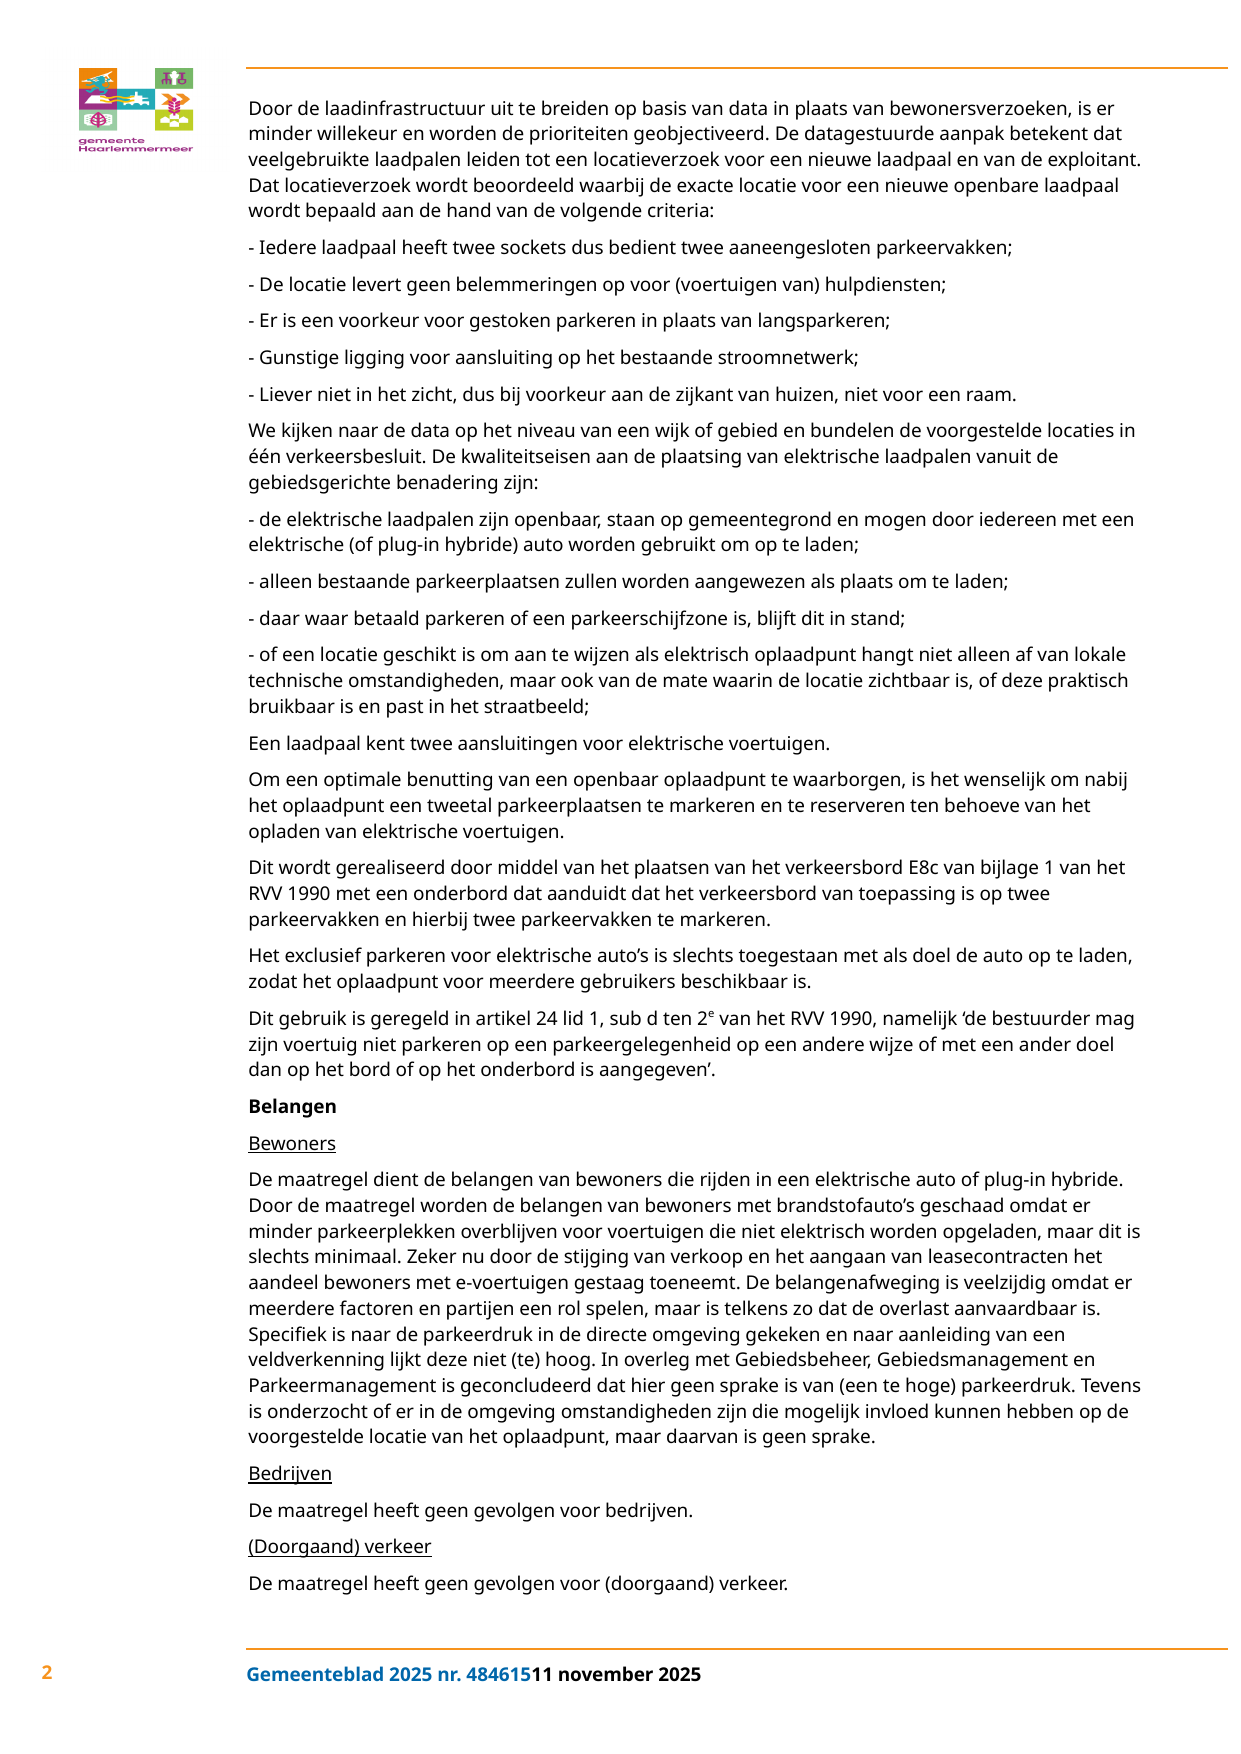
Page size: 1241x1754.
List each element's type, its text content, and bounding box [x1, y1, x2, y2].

text - de elektrische laadpalen zijn openbaar, staan op gemeentegrond en mogen door iedereen met een elektrische (of plug-in hybride) auto worden gebruikt om op te laden; [248, 506, 1152, 557]
text Dit gebruik is geregeld in artikel 24 lid 1, sub d ten 2e van het RVV 1990, namelijk ‘de bestuurder mag zijn voertuig niet parkeren op een parkeergelegenheid op een andere wijze of met een ander doel dan op het bord of op het onderbord is aangegeven’. [248, 1005, 1152, 1082]
text Het exclusief parkeren voor elektrische auto’s is slechts toegestaan met als doel de auto op te laden, zodat het oplaadpunt voor meerdere gebruikers beschikbaar is. [248, 943, 1152, 994]
text - De locatie levert geen belemmeringen op voor (voertuigen van) hulpdiensten; [248, 271, 1152, 297]
text - Gunstige ligging voor aansluiting op het bestaande stroomnetwerk; [248, 344, 1152, 370]
text - Iedere laadpaal heeft twee sockets dus bedient twee aaneengesloten parkeervakken; [248, 234, 1152, 260]
text Dit wordt gerealiseerd door middel van het plaatsen van het verkeersbord E8c van bijlage 1 van het RVV 1990 met een onderbord dat aanduidt dat het verkeersbord van toepassing is op twee parkeervakken en hierbij twee parkeervakken te markeren. [248, 854, 1152, 932]
text - of een locatie geschikt is om aan te wijzen als elektrisch oplaadpunt hangt niet alleen af van lokale technische omstandigheden, maar ook van de mate waarin de locatie zichtbaar is, of deze praktisch bruikbaar is en past in het straatbeeld; [248, 642, 1152, 719]
text De maatregel heeft geen gevolgen voor bedrijven. [248, 1497, 1152, 1523]
text Een laadpaal kent twee aansluitingen voor elektrische voertuigen. [248, 730, 1152, 755]
text De maatregel heeft geen gevolgen voor (doorgaand) verkeer. [248, 1570, 1152, 1596]
text Door de laadinfrastructuur uit te breiden op basis van data in plaats van bewonersverzoeken, is er minder willekeur en worden de prioriteiten geobjectiveerd. De datagestuurde aanpak betekent dat veelgebruikte laadpalen leiden tot een locatieverzoek voor een nieuwe laadpaal en van de exploitant. Dat locatieverzoek wordt beoordeeld waarbij de exacte locatie voor een nieuwe openbare laadpaal wordt bepaald aan de hand van de volgende criteria: [248, 95, 1152, 223]
text Belangen [248, 1093, 1152, 1119]
text Bewoners [248, 1130, 1152, 1156]
text - Er is een voorkeur voor gestoken parkeren in plaats van langsparkeren; [248, 308, 1152, 333]
text De maatregel dient de belangen van bewoners die rijden in een elektrische auto of plug-in hybride. Door de maatregel worden de belangen van bewoners met brandstofauto’s geschaad omdat er minder parkeerplekken overblijven voor voertuigen die niet elektrisch worden opgeladen, maar dit is slechts minimaal. Zeker nu door de stijging van verkoop en het aangaan van leasecontracten het aandeel bewoners met e-voertuigen gestaag toeneemt. De belangenafweging is veelzijdig omdat er meerdere factoren en partijen een rol spelen, maar is telkens zo dat de overlast aanvaardbaar is. Specifiek is naar de parkeerdruk in de directe omgeving gekeken en naar aanleiding van een veldverkenning lijkt deze niet (te) hoog. In overleg met Gebiedsbeheer, Gebiedsmanagement en Parkeermanagement is geconcludeerd dat hier geen sprake is van (een te hoge) parkeerdruk. Tevens is onderzocht of er in de omgeving omstandigheden zijn die mogelijk invloed kunnen hebben op de voorgestelde locatie van het oplaadpunt, maar daarvan is geen sprake. [248, 1166, 1152, 1449]
picture [41, 47, 231, 172]
text Bedrijven [248, 1460, 1152, 1486]
text (Doorgaand) verkeer [248, 1534, 1152, 1559]
text - daar waar betaald parkeren of een parkeerschijfzone is, blijft dit in stand; [248, 605, 1152, 631]
text Om een optimale benutting van een openbaar oplaadpunt te waarborgen, is het wenselijk om nabij het oplaadpunt een tweetal parkeerplaatsen te markeren en te reserveren ten behoeve van het opladen van elektrische voertuigen. [248, 766, 1152, 843]
text We kijken naar de data op het niveau van een wijk of gebied en bundelen de voorgestelde locaties in één verkeersbesluit. De kwaliteitseisen aan de plaatsing van elektrische laadpalen vanuit de gebiedsgerichte benadering zijn: [248, 418, 1152, 495]
text - alleen bestaande parkeerplaatsen zullen worden aangewezen als plaats om te laden; [248, 568, 1152, 594]
text - Liever niet in het zicht, dus bij voorkeur aan de zijkant van huizen, niet voor een raam. [248, 381, 1152, 407]
